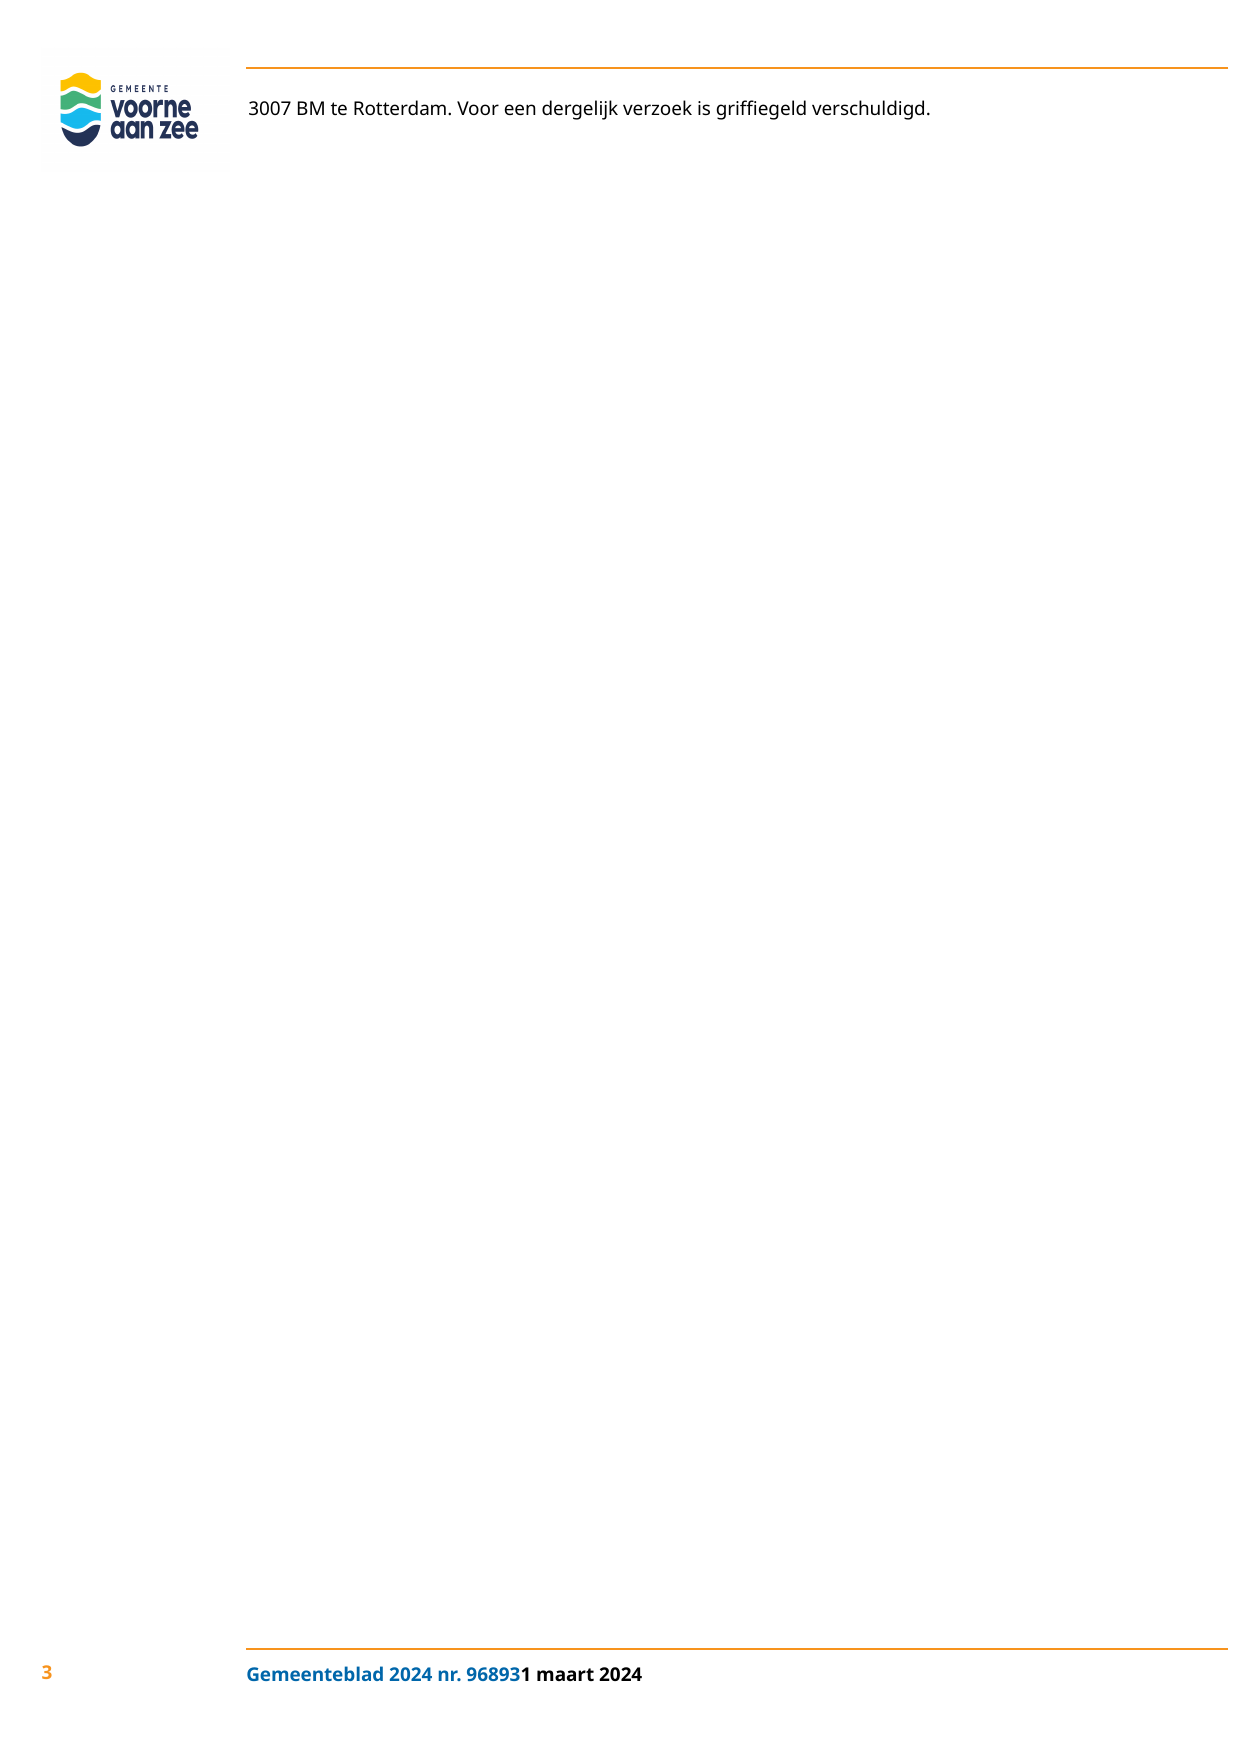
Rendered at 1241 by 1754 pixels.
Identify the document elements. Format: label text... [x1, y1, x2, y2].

text 3007 BM te Rotterdam. Voor een dergelijk verzoek is griffiegeld verschuldigd. [248, 95, 1152, 121]
picture [41, 47, 231, 172]
